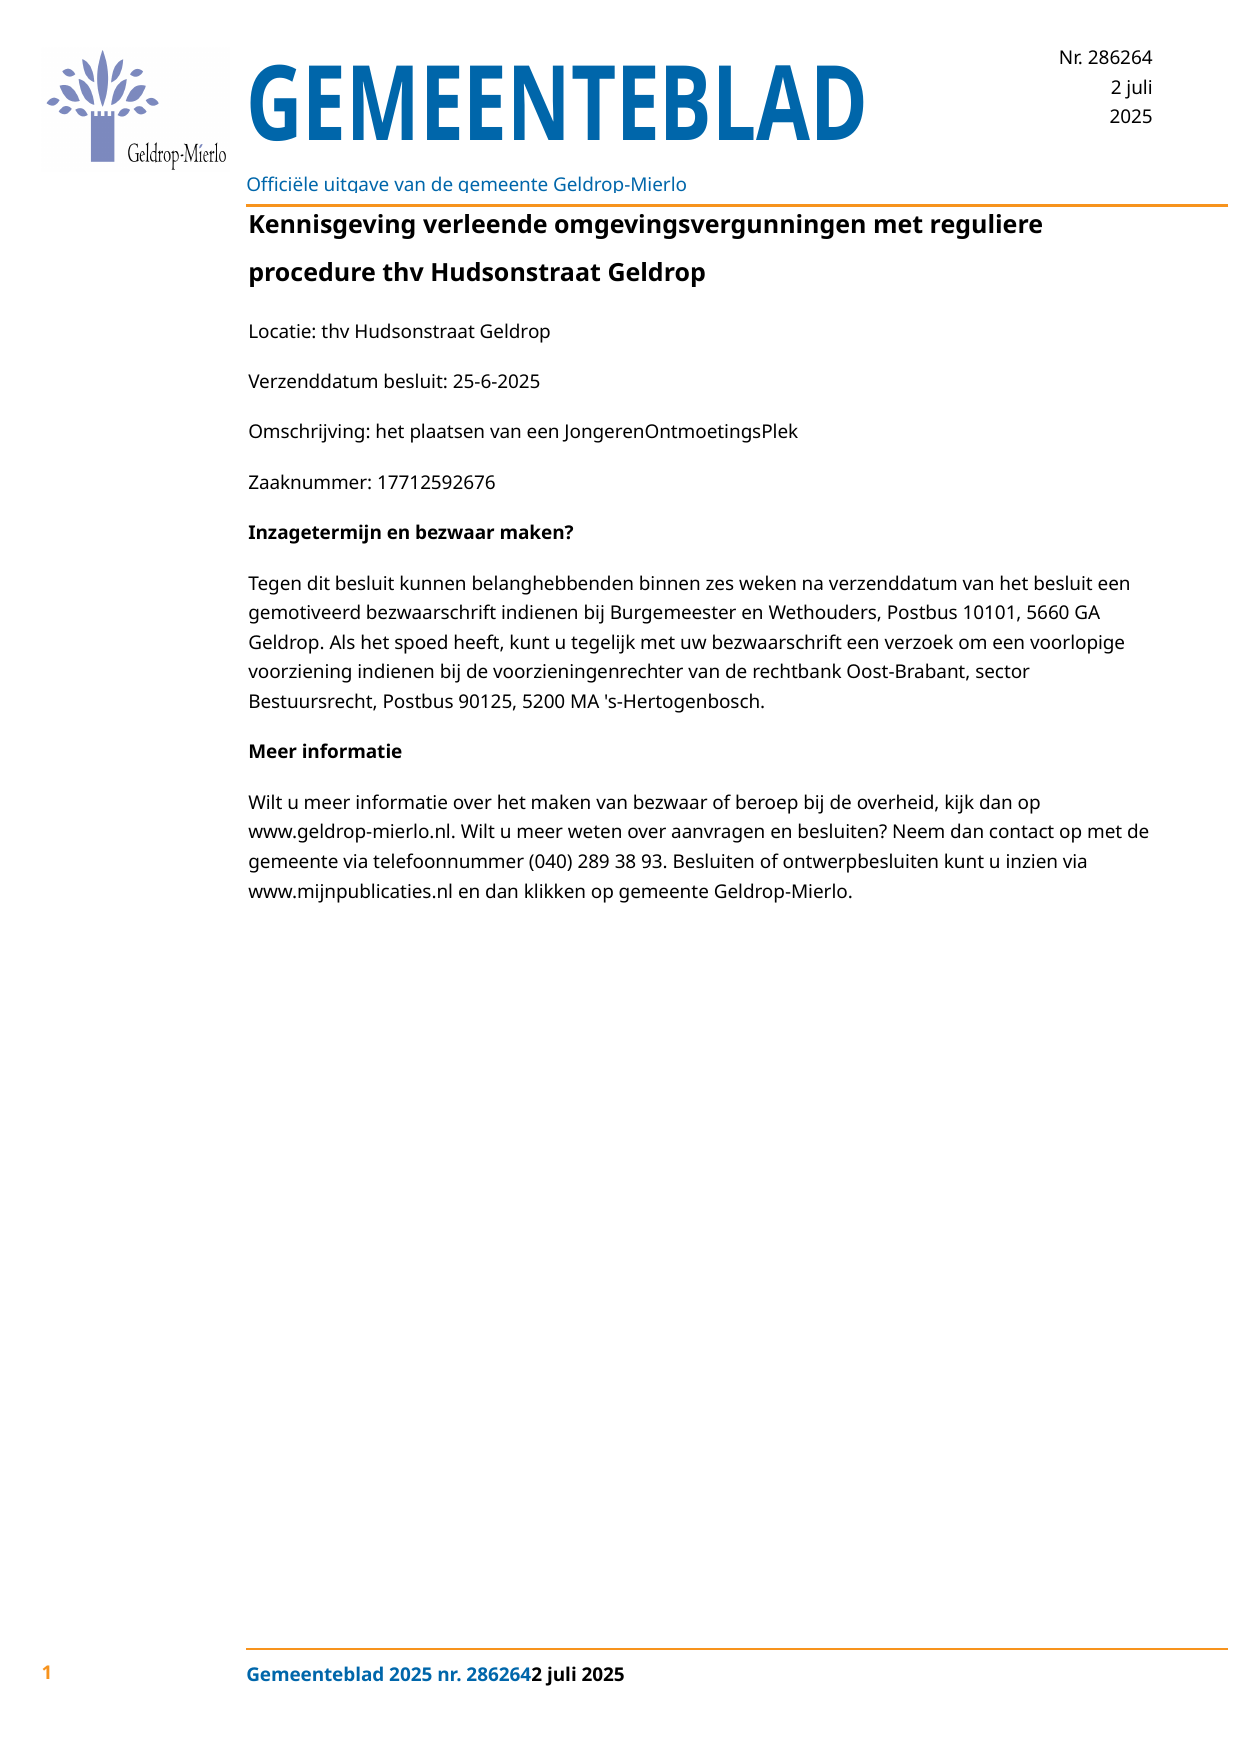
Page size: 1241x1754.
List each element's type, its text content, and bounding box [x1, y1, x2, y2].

text Kennisgeving verleende omgevingsvergunningen met reguliere procedure thv Hudsonstraat Geldrop [248, 207, 1152, 288]
text Meer informatie [248, 739, 1152, 764]
text Verzenddatum besluit: 25-6-2025 [248, 368, 1152, 394]
text Inzagetermijn en bezwaar maken? [248, 519, 1152, 545]
text Omschrijving: het plaatsen van een JongerenOntmoetingsPlek [248, 419, 1152, 444]
text Wilt u meer informatie over het maken van bezwaar of beroep bij de overheid, kijk dan op www.geldrop-mierlo.nl. Wilt u meer weten over aanvragen en besluiten? Neem dan contact op met de gemeente via telefoonnummer (040) 289 38 93. Besluiten of ontwerpbesluiten kunt u inzien via www.mijnpublicaties.nl en dan klikken op gemeente Geldrop-Mierlo. [248, 789, 1152, 904]
text Locatie: thv Hudsonstraat Geldrop [248, 318, 1152, 344]
text Tegen dit besluit kunnen belanghebbenden binnen zes weken na verzenddatum van het besluit een gemotiveerd bezwaarschrift indienen bij Burgemeester en Wethouders, Postbus 10101, 5660 GA Geldrop. Als het spoed heeft, kunt u tegelijk met uw bezwaarschrift een verzoek om een voorlopige voorziening indienen bij de voorzieningenrechter van de rechtbank Oost-Brabant, sector Bestuursrecht, Postbus 90125, 5200 MA 's-Hertogenbosch. [248, 570, 1152, 714]
picture [41, 47, 231, 172]
text Zaaknummer: 17712592676 [248, 469, 1152, 495]
